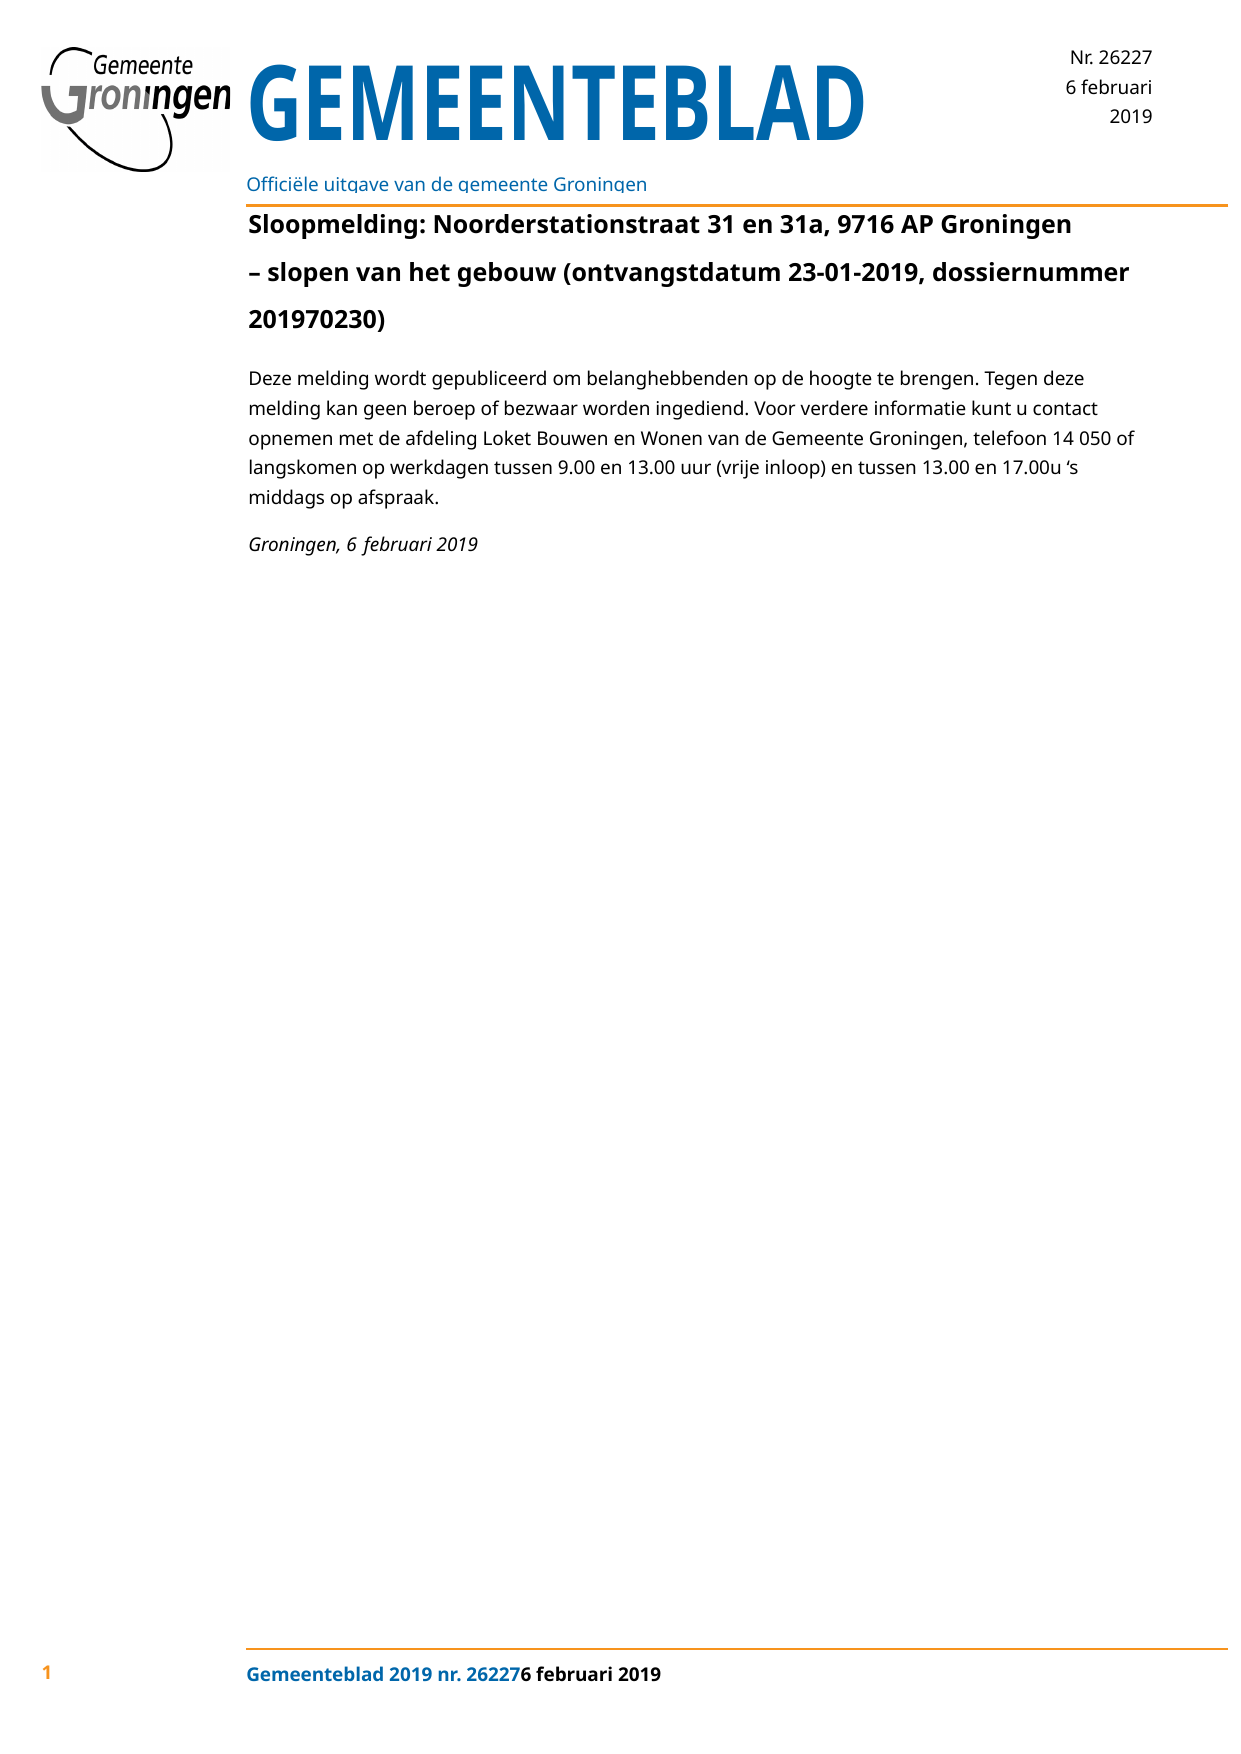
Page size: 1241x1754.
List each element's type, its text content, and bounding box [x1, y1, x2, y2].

text Sloopmelding: Noorderstationstraat 31 en 31a, 9716 AP Groningen – slopen van het gebouw (ontvangstdatum 23-01-2019, dossiernummer 201970230) [248, 207, 1152, 336]
text Deze melding wordt gepubliceerd om belanghebbenden op de hoogte te brengen. Tegen deze melding kan geen beroep of bezwaar worden ingediend. Voor verdere informatie kunt u contact opnemen met de afdeling Loket Bouwen en Wonen van de Gemeente Groningen, telefoon 14 050 of langskomen op werkdagen tussen 9.00 en 13.00 uur (vrije inloop) en tussen 13.00 en 17.00u ‘s middags op afspraak. [248, 366, 1152, 509]
picture [41, 47, 231, 172]
text Groningen, 6 februari 2019 [248, 532, 1152, 557]
